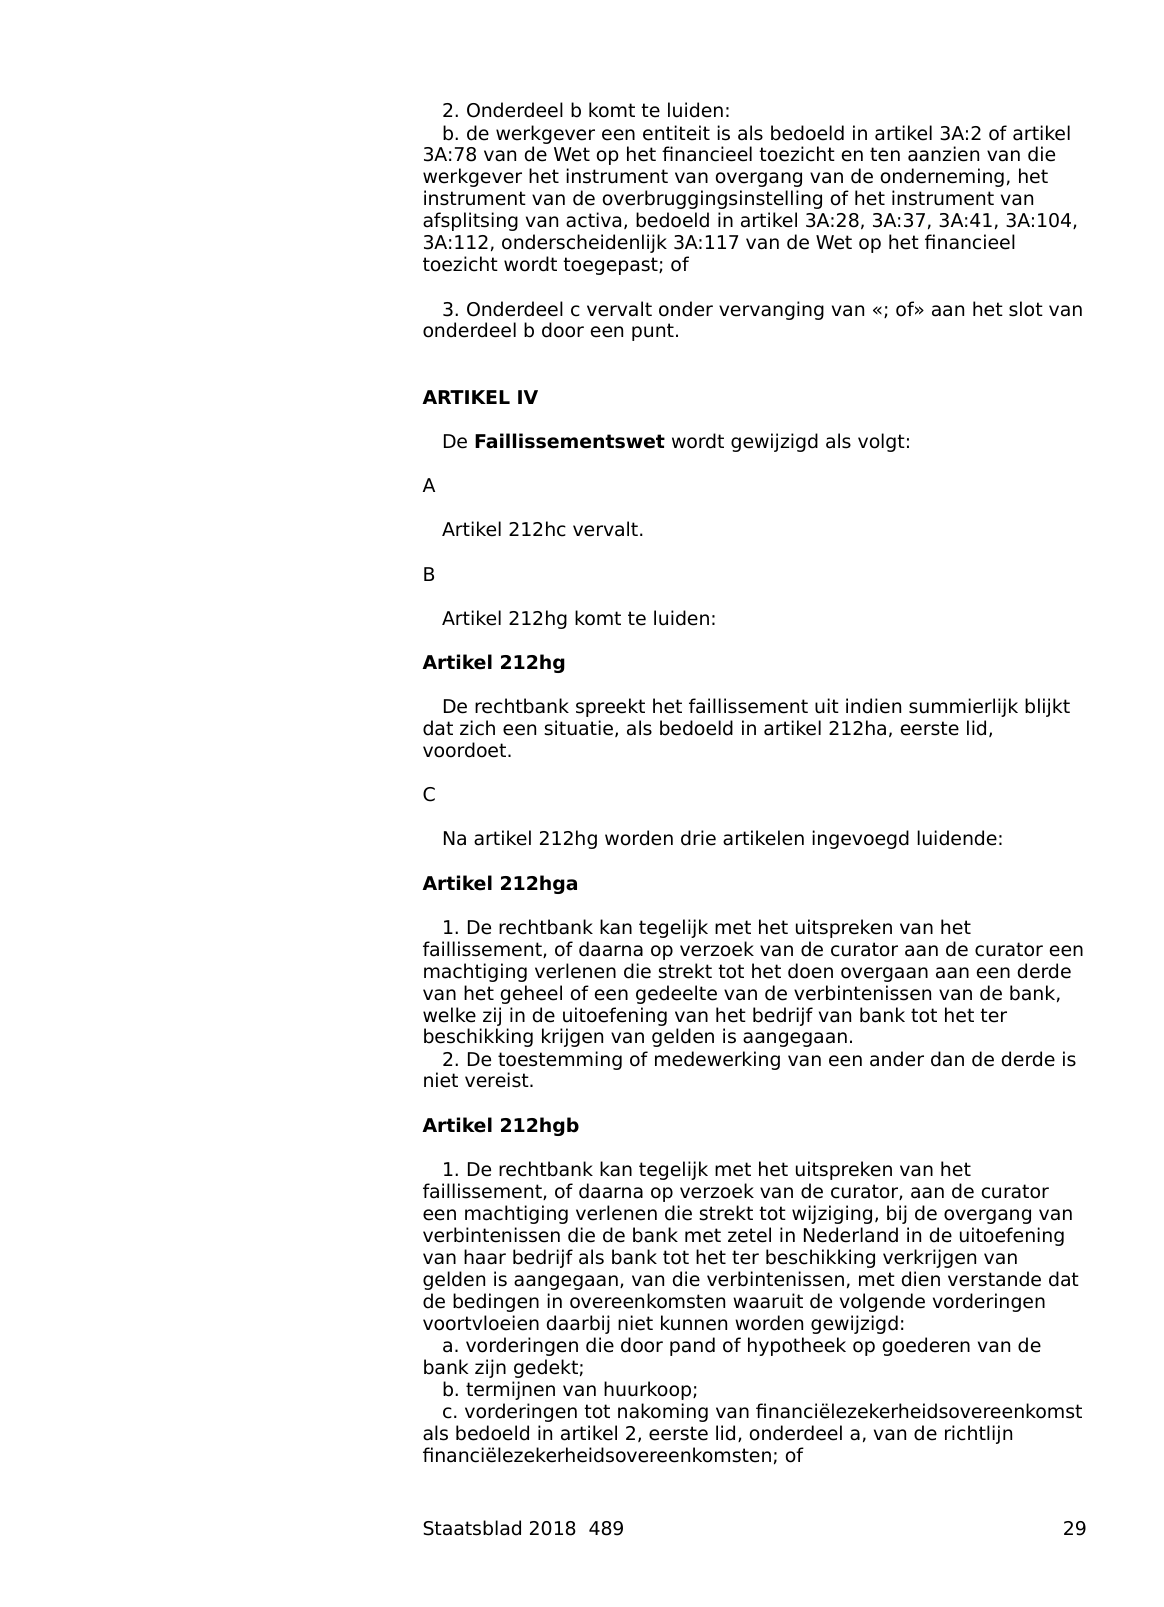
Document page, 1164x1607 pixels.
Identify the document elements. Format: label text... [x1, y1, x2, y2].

text 3. Onderdeel c vervalt onder vervanging van «; of» aan het slot van onderdeel b door een punt. [422, 298, 1087, 342]
subtitle Artikel 212hgb [422, 1114, 1087, 1137]
text 2. De toestemming of medewerking van een ander dan de derde is niet vereist. [422, 1048, 1087, 1092]
text Na artikel 212hg worden drie artikelen ingevoegd luidende: [422, 828, 1087, 850]
subtitle ARTIKEL IV [422, 387, 1087, 409]
text C [422, 784, 1087, 806]
text Artikel 212hg komt te luiden: [422, 608, 1087, 629]
text b. de werkgever een entiteit is als bedoeld in artikel 3A:2 of artikel 3A:78 van de Wet op het financieel toezicht en ten aanzien van die werkgever het instrument van overgang van de onderneming, het instrument van de overbruggingsinstelling of het instrument van afsplitsing van activa, bedoeld in artikel 3A:28, 3A:37, 3A:41, 3A:104, 3A:112, onderscheidenlijk 3A:117 van de Wet op het financieel toezicht wordt toegepast; of [422, 122, 1087, 276]
text a. vorderingen die door pand of hypotheek op goederen van de bank zijn gedekt; [422, 1334, 1087, 1378]
text 1. De rechtbank kan tegelijk met het uitspreken van het faillissement, of daarna op verzoek van de curator aan de curator een machtiging verlenen die strekt tot het doen overgaan aan een derde van het geheel of een gedeelte van de verbintenissen van de bank, welke zij in de uitoefening van het bedrijf van bank tot het ter beschikking krijgen van gelden is aangegaan. [422, 917, 1087, 1048]
text 1. De rechtbank kan tegelijk met het uitspreken van het faillissement, of daarna op verzoek van de curator, aan de curator een machtiging verlenen die strekt tot wijziging, bij de overgang van verbintenissen die de bank met zetel in Nederland in de uitoefening van haar bedrijf als bank tot het ter beschikking verkrijgen van gelden is aangegaan, van die verbintenissen, met dien verstande dat de bedingen in overeenkomsten waaruit de volgende vorderingen voortvloeien daarbij niet kunnen worden gewijzigd: [422, 1159, 1087, 1334]
text B [422, 563, 1087, 585]
text c. vorderingen tot nakoming van financiëlezekerheidsovereenkomst als bedoeld in artikel 2, eerste lid, onderdeel a, van de richtlijn financiëlezekerheidsovereenkomsten; of [422, 1401, 1087, 1466]
text b. termijnen van huurkoop; [422, 1378, 1087, 1401]
text De rechtbank spreekt het faillissement uit indien summierlijk blijkt dat zich een situatie, als bedoeld in artikel 212ha, eerste lid, voordoet. [422, 696, 1087, 762]
text De Faillissementswet wordt gewijzigd als volgt: [422, 431, 1087, 453]
subtitle Artikel 212hga [422, 872, 1087, 894]
text Artikel 212hc vervalt. [422, 519, 1087, 541]
text A [422, 475, 1087, 497]
text 2. Onderdeel b komt te luiden: [422, 100, 1087, 122]
subtitle Artikel 212hg [422, 652, 1087, 674]
